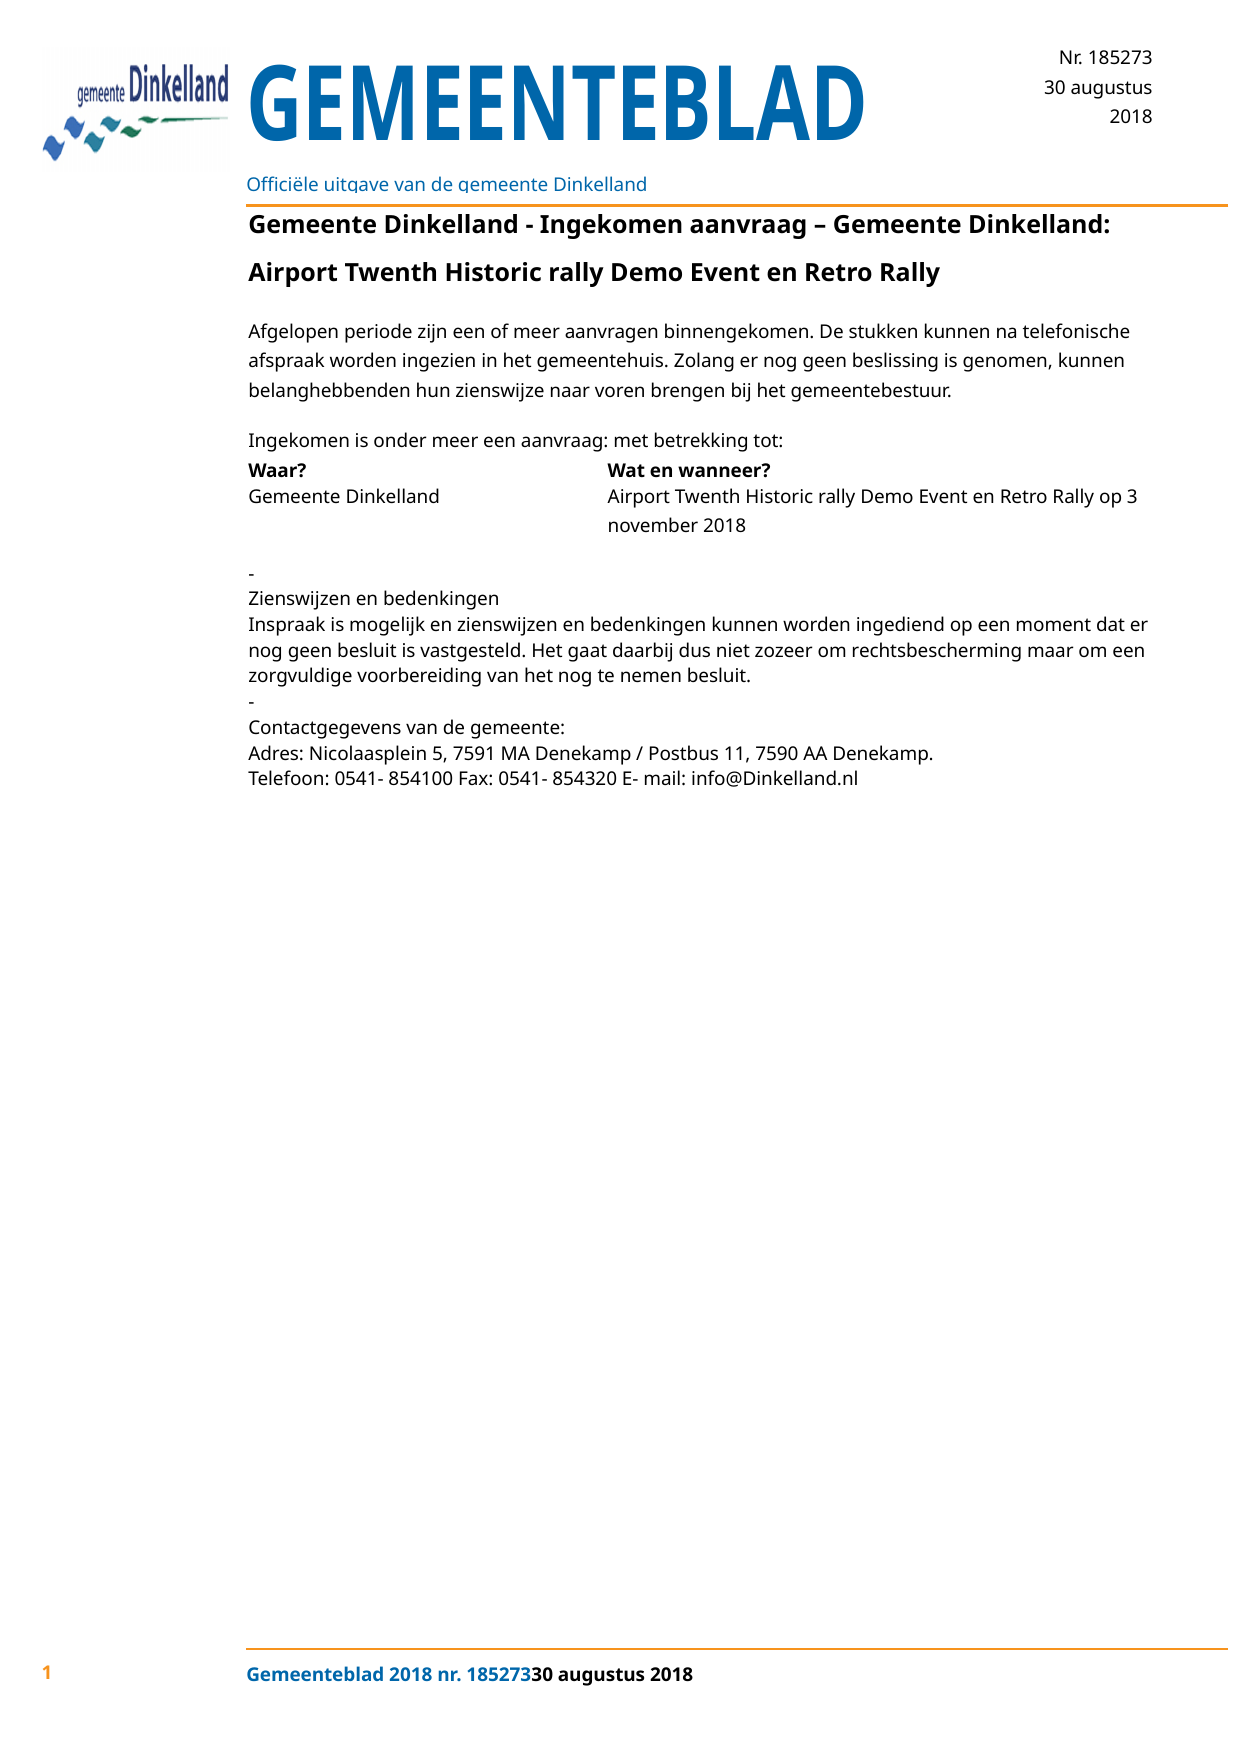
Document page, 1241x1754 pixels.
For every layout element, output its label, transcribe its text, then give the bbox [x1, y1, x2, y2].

picture [41, 47, 231, 172]
text - [248, 688, 1152, 714]
text Inspraak is mogelijk en zienswijzen en bedenkingen kunnen worden ingediend op een moment dat er nog geen besluit is vastgesteld. Het gaat daarbij dus niet zozeer om rechtsbescherming maar om een zorgvuldige voorbereiding van het nog te nemen besluit. [248, 611, 1152, 688]
text Afgelopen periode zijn een of meer aanvragen binnengekomen. De stukken kunnen na telefonische afspraak worden ingezien in het gemeentehuis. Zolang er nog geen beslissing is genomen, kunnen belanghebbenden hun zienswijze naar voren brengen bij het gemeentebestuur. [248, 318, 1152, 403]
text Gemeente Dinkelland - Ingekomen aanvraag – Gemeente Dinkelland: Airport Twenth Historic rally Demo Event en Retro Rally [248, 207, 1152, 288]
text Telefoon: 0541- 854100 Fax: 0541- 854320 E- mail: info@Dinkelland.nl [248, 766, 1152, 791]
text - [248, 560, 1152, 585]
text Contactgegevens van de gemeente: [248, 714, 1152, 740]
table_cell Gemeente Dinkelland [248, 483, 607, 538]
table_cell Airport Twenth Historic rally Demo Event en Retro Rally op 3 november 2018 [608, 483, 1152, 538]
text Ingekomen is onder meer een aanvraag: met betrekking tot: [248, 427, 1152, 453]
text Zienswijzen en bedenkingen [248, 585, 1152, 611]
table_header Wat en wanneer? [608, 457, 1152, 483]
text Adres: Nicolaasplein 5, 7591 MA Denekamp / Postbus 11, 7590 AA Denekamp. [248, 740, 1152, 766]
table_header Waar? [248, 457, 607, 483]
